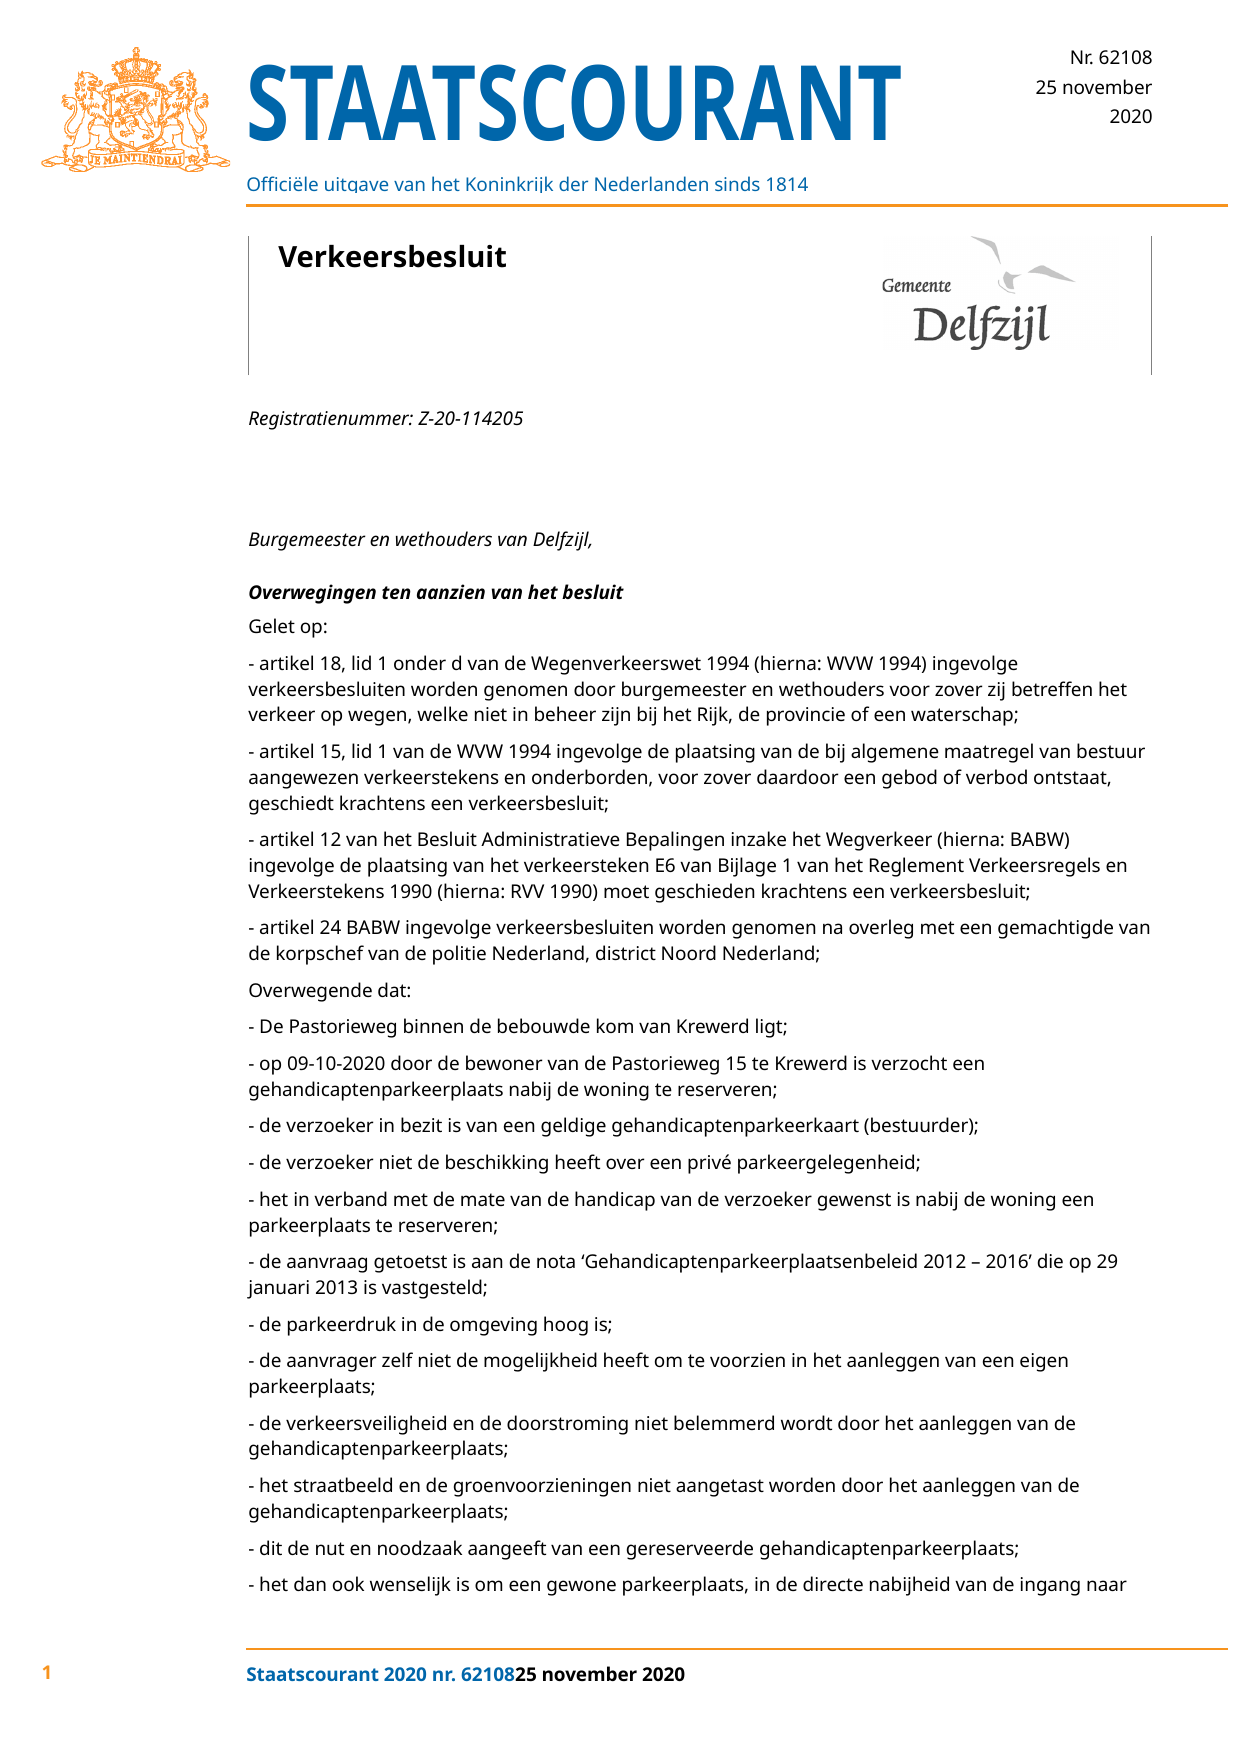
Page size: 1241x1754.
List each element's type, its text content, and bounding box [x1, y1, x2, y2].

text - de aanvraag getoetst is aan de nota ‘Gehandicaptenparkeerplaatsenbeleid 2012 – 2016’ die op 29 januari 2013 is vastgesteld; [248, 1248, 1152, 1300]
text - het dan ook wenselijk is om een gewone parkeerplaats, in de directe nabijheid van de ingang naar [248, 1571, 1152, 1597]
text - de verkeersveiligheid en de doorstroming niet belemmerd wordt door het aanleggen van de gehandicaptenparkeerplaats; [248, 1410, 1152, 1461]
table_header Verkeersbesluit [249, 236, 850, 375]
text - het straatbeeld en de groenvoorzieningen niet aangetast worden door het aanleggen van de gehandicaptenparkeerplaats; [248, 1472, 1152, 1524]
text Gelet op: [248, 613, 1152, 639]
text - dit de nut en noodzaak aangeeft van een gereserveerde gehandicaptenparkeerplaats; [248, 1535, 1152, 1560]
table_header [850, 236, 1151, 375]
text - artikel 12 van het Besluit Administratieve Bepalingen inzake het Wegverkeer (hierna: BABW) ingevolge de plaatsing van het verkeersteken E6 van Bijlage 1 van het Reglement Verkeersregels en Verkeerstekens 1990 (hierna: RVV 1990) moet geschieden krachtens een verkeersbesluit; [248, 826, 1152, 904]
text - de aanvrager zelf niet de mogelijkheid heeft om te voorzien in het aanleggen van een eigen parkeerplaats; [248, 1347, 1152, 1399]
text - artikel 15, lid 1 van de WVW 1994 ingevolge de plaatsing van de bij algemene maatregel van bestuur aangewezen verkeerstekens en onderborden, voor zover daardoor een gebod of verbod ontstaat, geschiedt krachtens een verkeersbesluit; [248, 738, 1152, 816]
text Registratienummer: Z-20-114205 [248, 405, 1152, 431]
text - op 09-10-2020 door de bewoner van de Pastorieweg 15 te Krewerd is verzocht een gehandicaptenparkeerplaats nabij de woning te reserveren; [248, 1050, 1152, 1102]
text Burgemeester en wethouders van Delfzijl, [248, 527, 1152, 552]
text Overwegende dat: [248, 977, 1152, 1003]
picture [882, 236, 1119, 350]
text - artikel 18, lid 1 onder d van de Wegenverkeerswet 1994 (hierna: WVW 1994) ingevolge verkeersbesluiten worden genomen door burgemeester en wethouders voor zover zij betreffen het verkeer op wegen, welke niet in beheer zijn bij het Rijk, de provincie of een waterschap; [248, 650, 1152, 727]
text - de parkeerdruk in de omgeving hoog is; [248, 1311, 1152, 1337]
text - de verzoeker niet de beschikking heeft over een privé parkeergelegenheid; [248, 1149, 1152, 1175]
text - de verzoeker in bezit is van een geldige gehandicaptenparkeerkaart (bestuurder); [248, 1113, 1152, 1138]
picture [41, 47, 231, 172]
text Overwegingen ten aanzien van het besluit [248, 579, 1152, 605]
text - De Pastorieweg binnen de bebouwde kom van Krewerd ligt; [248, 1014, 1152, 1039]
text - artikel 24 BABW ingevolge verkeersbesluiten worden genomen na overleg met een gemachtigde van de korpschef van de politie Nederland, district Noord Nederland; [248, 914, 1152, 966]
text - het in verband met de mate van de handicap van de verzoeker gewenst is nabij de woning een parkeerplaats te reserveren; [248, 1186, 1152, 1237]
